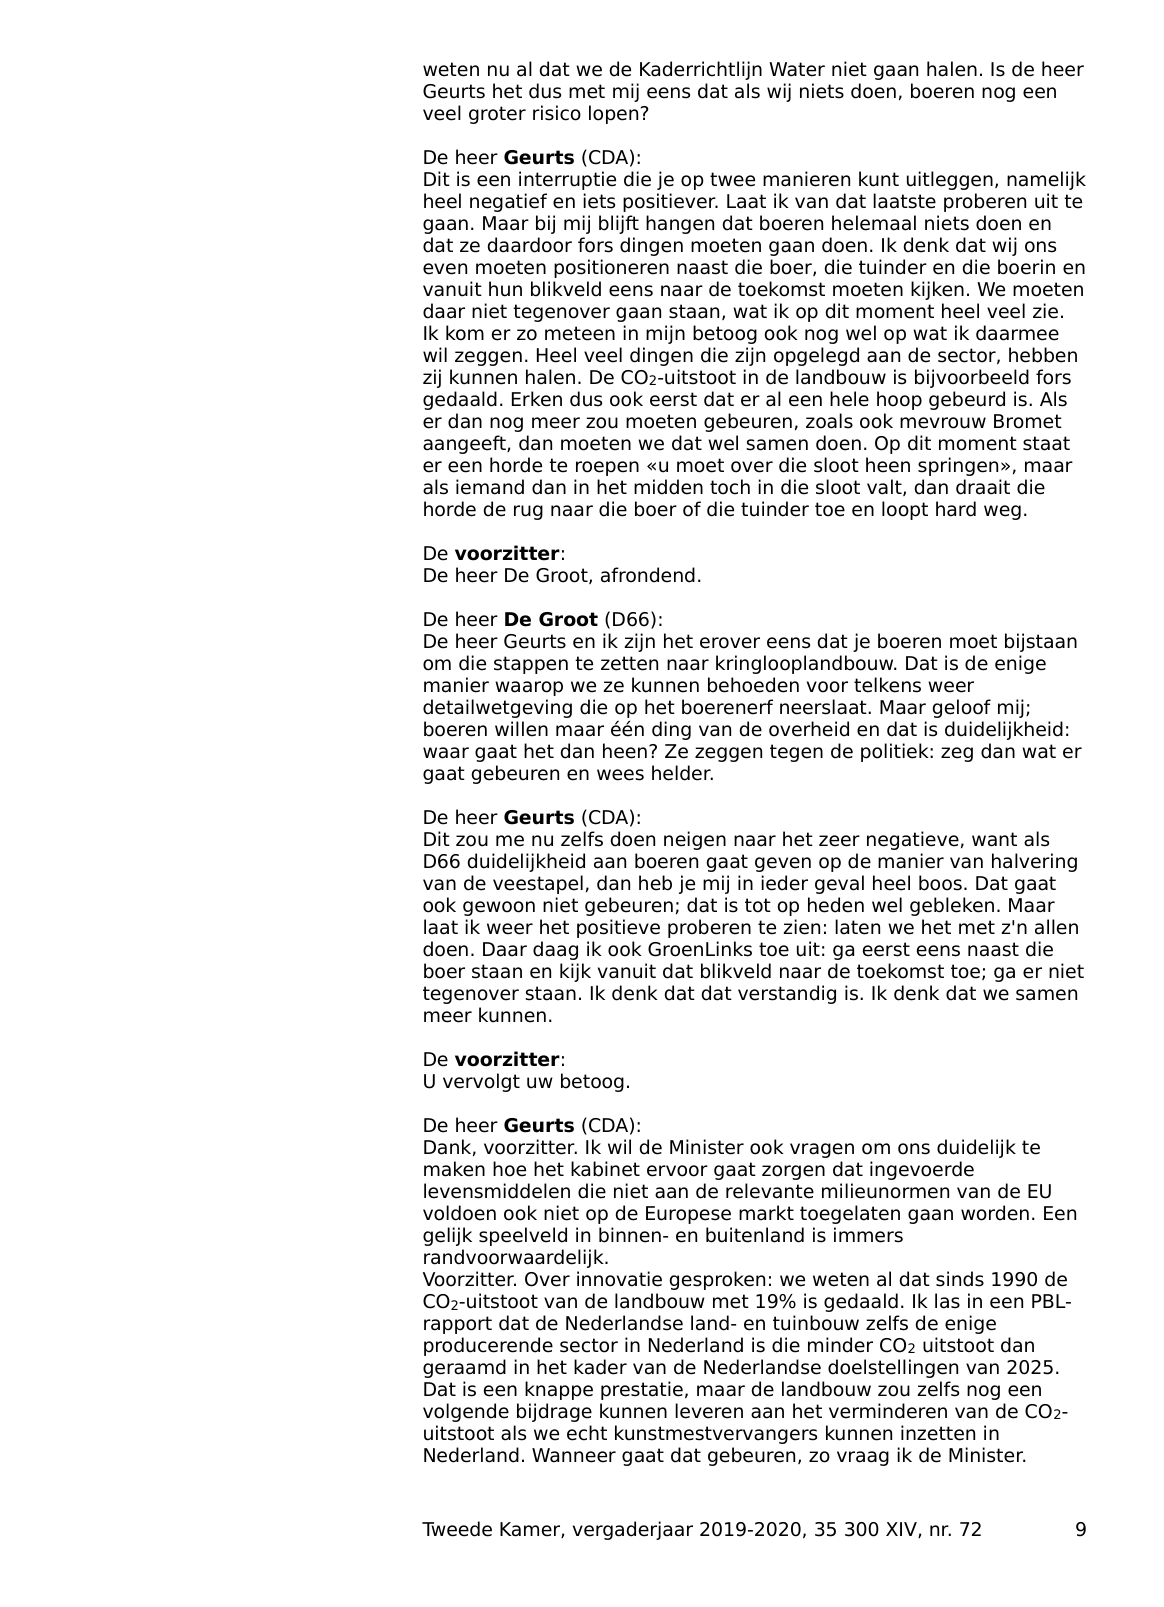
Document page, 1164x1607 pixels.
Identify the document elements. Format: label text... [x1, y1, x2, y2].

text De heer Geurts (CDA): [422, 147, 1087, 169]
text De voorzitter: [422, 543, 1087, 565]
text Dank, voorzitter. Ik wil de Minister ook vragen om ons duidelijk te maken hoe het kabinet ervoor gaat zorgen dat ingevoerde levensmiddelen die niet aan de relevante milieunormen van de EU voldoen ook niet op de Europese markt toegelaten gaan worden. Een gelijk speelveld in binnen- en buitenland is immers randvoorwaardelijk. [422, 1137, 1087, 1269]
text Dit is een interruptie die je op twee manieren kunt uitleggen, namelijk heel negatief en iets positiever. Laat ik van dat laatste proberen uit te gaan. Maar bij mij blijft hangen dat boeren helemaal niets doen en dat ze daardoor fors dingen moeten gaan doen. Ik denk dat wij ons even moeten positioneren naast die boer, die tuinder en die boerin en vanuit hun blikveld eens naar de toekomst moeten kijken. We moeten daar niet tegenover gaan staan, wat ik op dit moment heel veel zie. Ik kom er zo meteen in mijn betoog ook nog wel op wat ik daarmee wil zeggen. Heel veel dingen die zijn opgelegd aan de sector, hebben zij kunnen halen. De CO2-uitstoot in de landbouw is bijvoorbeeld fors gedaald. Erken dus ook eerst dat er al een hele hoop gebeurd is. Als er dan nog meer zou moeten gebeuren, zoals ook mevrouw Bromet aangeeft, dan moeten we dat wel samen doen. Op dit moment staat er een horde te roepen «u moet over die sloot heen springen», maar als iemand dan in het midden toch in die sloot valt, dan draait die horde de rug naar die boer of die tuinder toe en loopt hard weg. [422, 169, 1087, 521]
text U vervolgt uw betoog. [422, 1071, 1087, 1093]
text De heer Geurts en ik zijn het erover eens dat je boeren moet bijstaan om die stappen te zetten naar kringlooplandbouw. Dat is de enige manier waarop we ze kunnen behoeden voor telkens weer detailwetgeving die op het boerenerf neerslaat. Maar geloof mij; boeren willen maar één ding van de overheid en dat is duidelijkheid: waar gaat het dan heen? Ze zeggen tegen de politiek: zeg dan wat er gaat gebeuren en wees helder. [422, 631, 1087, 785]
text weten nu al dat we de Kaderrichtlijn Water niet gaan halen. Is de heer Geurts het dus met mij eens dat als wij niets doen, boeren nog een veel groter risico lopen? [422, 59, 1087, 125]
text Voorzitter. Over innovatie gesproken: we weten al dat sinds 1990 de CO2-uitstoot van de landbouw met 19% is gedaald. Ik las in een PBL-rapport dat de Nederlandse land- en tuinbouw zelfs de enige producerende sector in Nederland is die minder CO2 uitstoot dan geraamd in het kader van de Nederlandse doelstellingen van 2025. Dat is een knappe prestatie, maar de landbouw zou zelfs nog een volgende bijdrage kunnen leveren aan het verminderen van de CO2- uitstoot als we echt kunstmestvervangers kunnen inzetten in Nederland. Wanneer gaat dat gebeuren, zo vraag ik de Minister. [422, 1269, 1087, 1467]
text De heer De Groot, afrondend. [422, 565, 1087, 587]
text De heer Geurts (CDA): [422, 1115, 1087, 1137]
text De heer Geurts (CDA): [422, 807, 1087, 829]
text De heer De Groot (D66): [422, 609, 1087, 631]
text De voorzitter: [422, 1049, 1087, 1071]
text Dit zou me nu zelfs doen neigen naar het zeer negatieve, want als D66 duidelijkheid aan boeren gaat geven op de manier van halvering van de veestapel, dan heb je mij in ieder geval heel boos. Dat gaat ook gewoon niet gebeuren; dat is tot op heden wel gebleken. Maar laat ik weer het positieve proberen te zien: laten we het met z'n allen doen. Daar daag ik ook GroenLinks toe uit: ga eerst eens naast die boer staan en kijk vanuit dat blikveld naar de toekomst toe; ga er niet tegenover staan. Ik denk dat dat verstandig is. Ik denk dat we samen meer kunnen. [422, 829, 1087, 1027]
